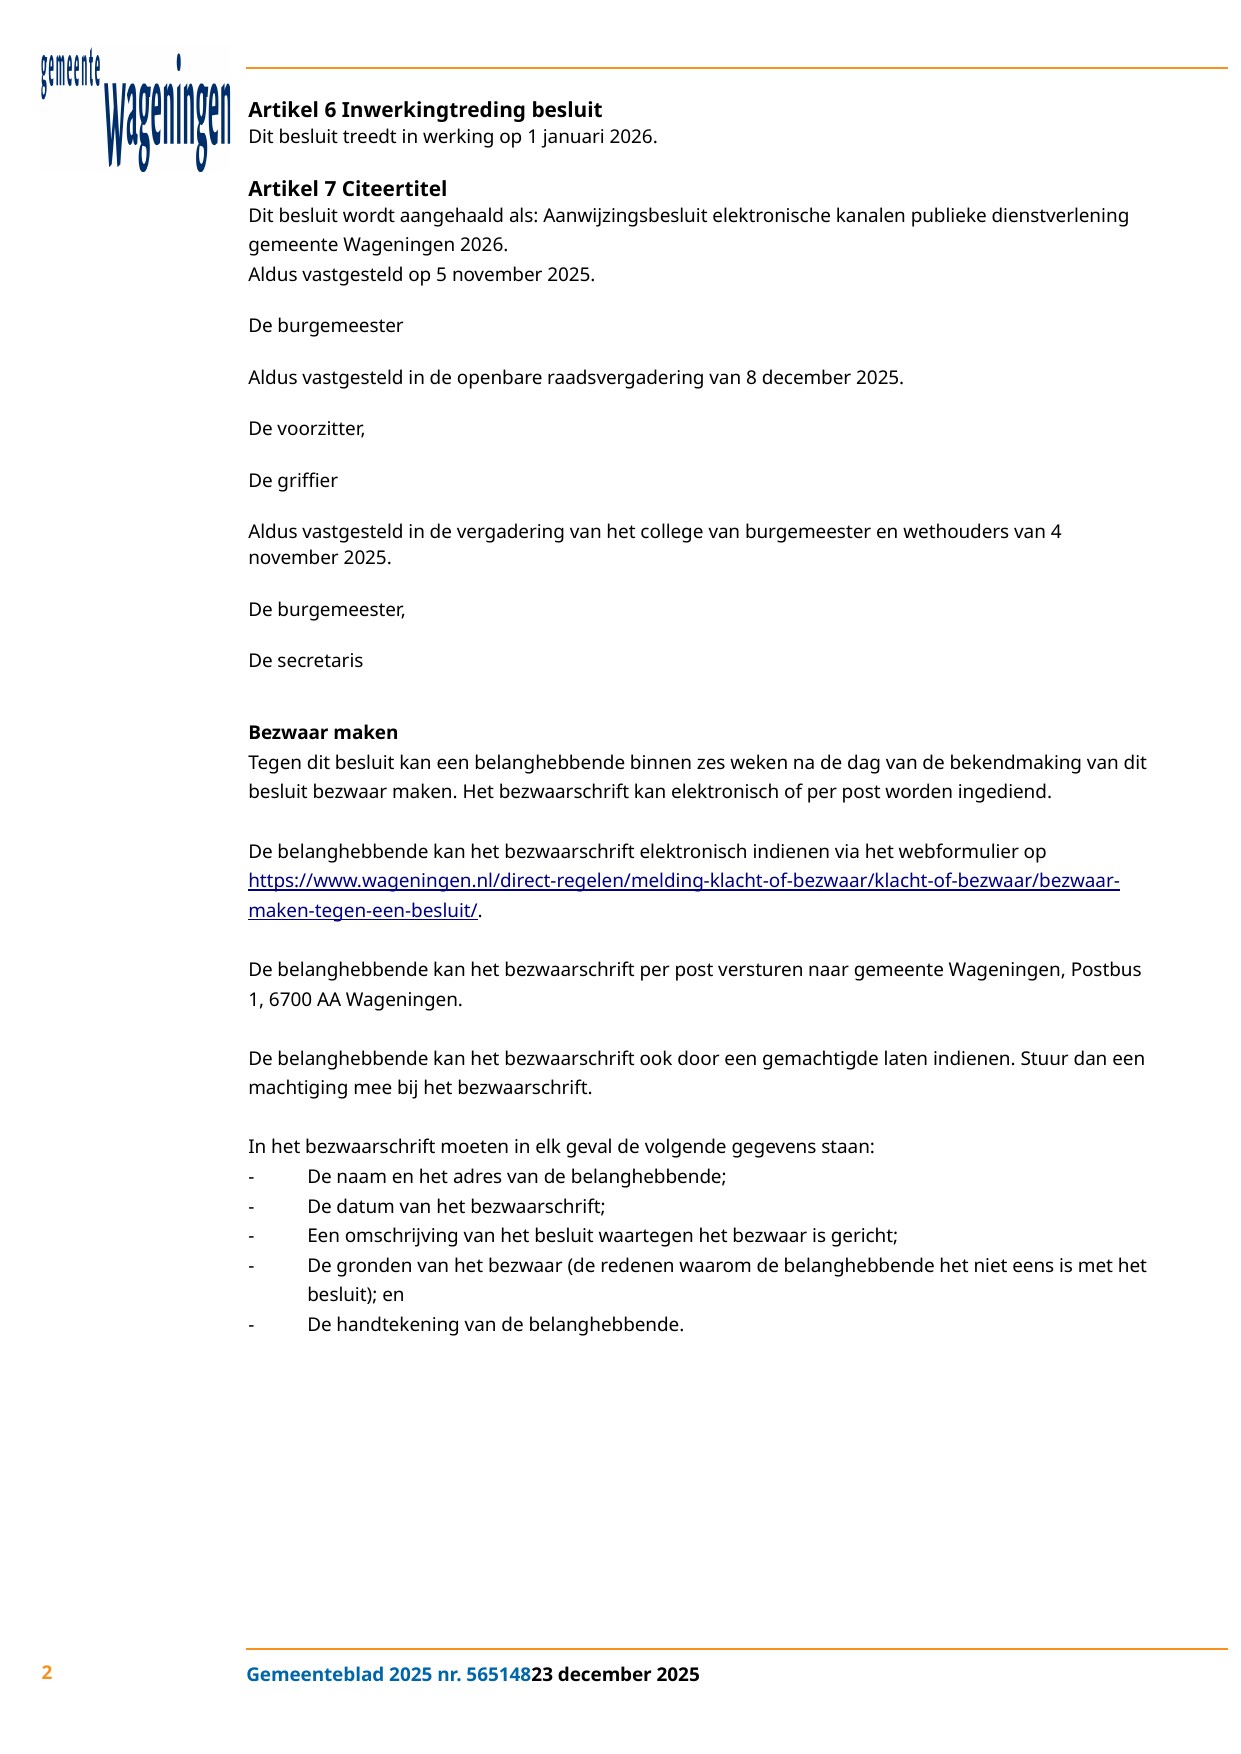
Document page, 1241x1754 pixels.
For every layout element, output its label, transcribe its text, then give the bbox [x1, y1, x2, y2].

text Artikel 6 Inwerkingtreding besluit [248, 95, 1152, 123]
text In het bezwaarschrift moeten in elk geval de volgende gegevens staan: [248, 1134, 1152, 1159]
text De belanghebbende kan het bezwaarschrift elektronisch indienen via het webformulier op https://www.wageningen.nl/direct-regelen/melding-klacht-of-bezwaar/klacht-of-bezwaar/bezwaar-maken-tegen-een-besluit/. [248, 838, 1152, 923]
text Aldus vastgesteld in de openbare raadsvergadering van 8 december 2025. [248, 364, 1152, 390]
text Aldus vastgesteld op 5 november 2025. [248, 261, 1152, 287]
list De gronden van het bezwaar (de redenen waarom de belanghebbende het niet eens is met het besluit); en [248, 1252, 1152, 1307]
text Tegen dit besluit kan een belanghebbende binnen zes weken na de dag van de bekendmaking van dit besluit bezwaar maken. Het bezwaarschrift kan elektronisch of per post worden ingediend. [248, 749, 1152, 804]
text Dit besluit wordt aangehaald als: Aanwijzingsbesluit elektronische kanalen publieke dienstverlening gemeente Wageningen 2026. [248, 202, 1152, 257]
text De griffier [248, 467, 1152, 493]
text De belanghebbende kan het bezwaarschrift ook door een gemachtigde laten indienen. Stuur dan een machtiging mee bij het bezwaarschrift. [248, 1045, 1152, 1100]
list De datum van het bezwaarschrift; [248, 1193, 1152, 1218]
text Bezwaar maken [248, 719, 1152, 745]
list De naam en het adres van de belanghebbende; [248, 1163, 1152, 1189]
text Dit besluit treedt in werking op 1 januari 2026. [248, 123, 1152, 149]
text De belanghebbende kan het bezwaarschrift per post versturen naar gemeente Wageningen, Postbus 1, 6700 AA Wageningen. [248, 956, 1152, 1011]
text De burgemeester [248, 313, 1152, 338]
picture [41, 47, 231, 172]
list De handtekening van de belanghebbende. [248, 1311, 1152, 1337]
text De secretaris [248, 647, 1152, 673]
text Aldus vastgesteld in de vergadering van het college van burgemeester en wethouders van 4 november 2025. [248, 518, 1152, 570]
text Artikel 7 Citeertitel [248, 174, 1152, 202]
text De burgemeester, [248, 596, 1152, 621]
list Een omschrijving van het besluit waartegen het bezwaar is gericht; [248, 1222, 1152, 1248]
text De voorzitter, [248, 416, 1152, 441]
